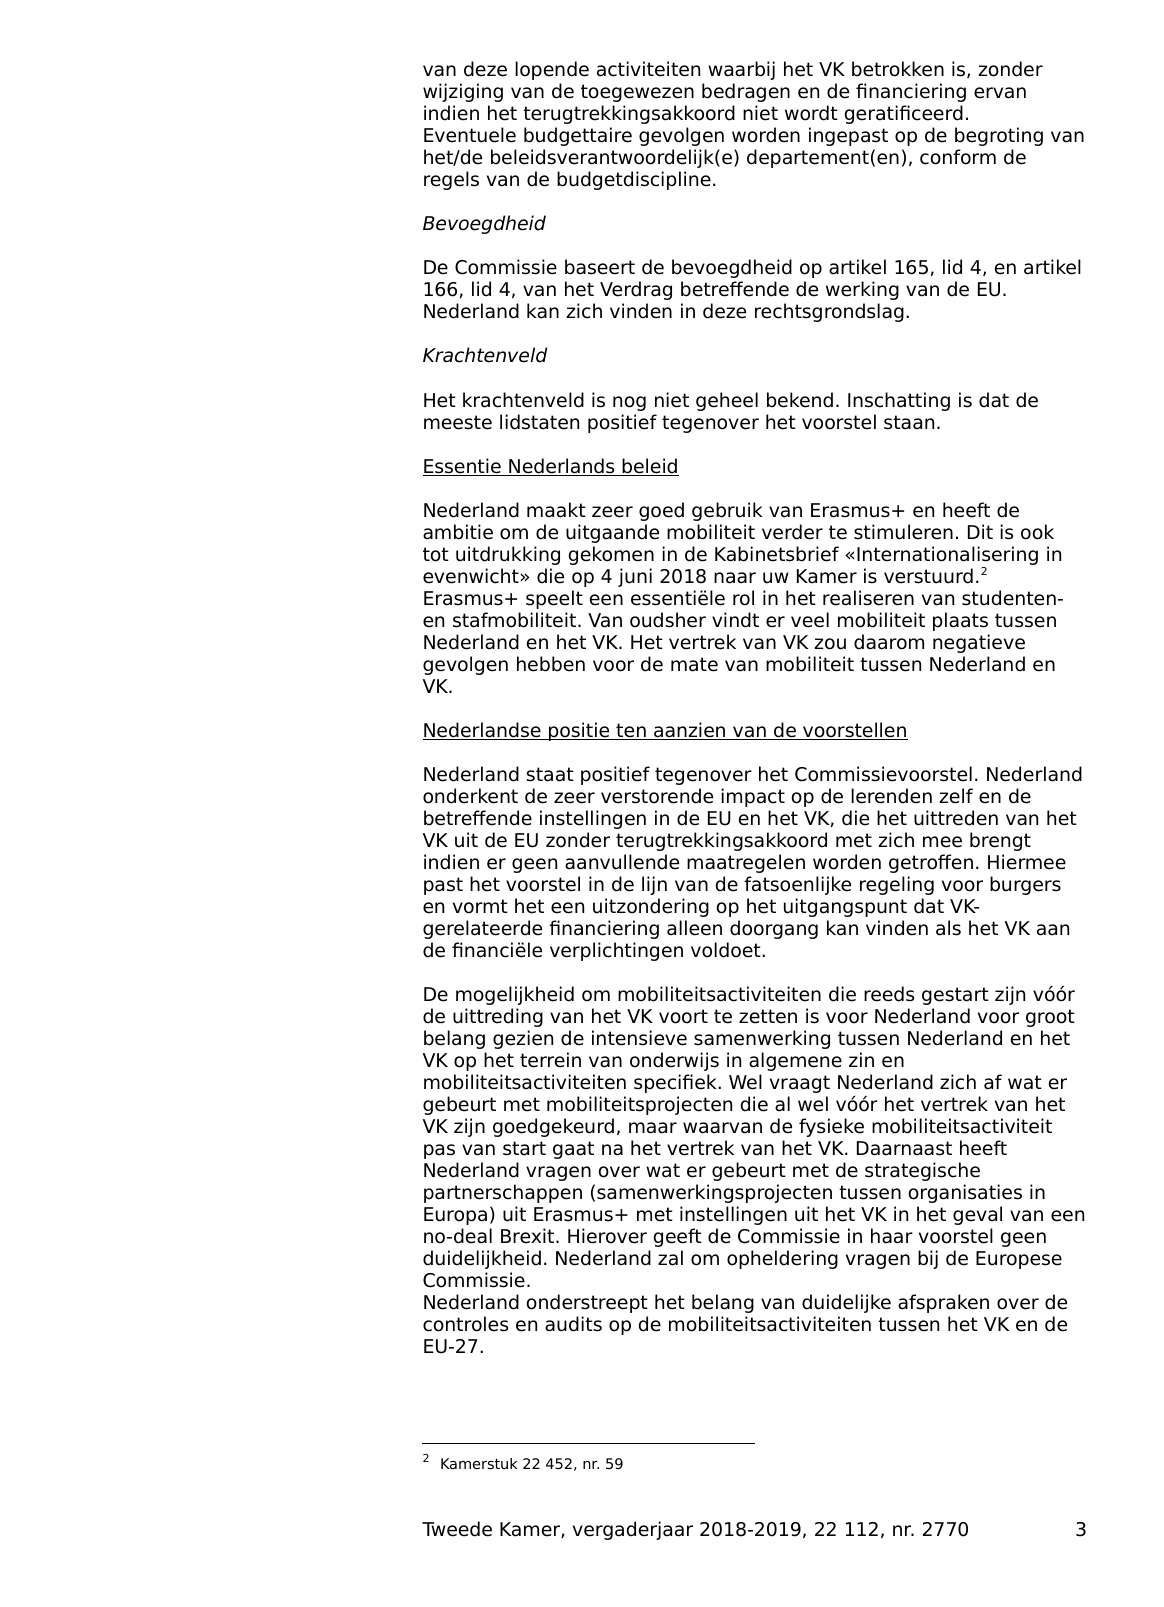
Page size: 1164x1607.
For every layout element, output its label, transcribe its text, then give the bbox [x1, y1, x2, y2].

text Nederland onderstreept het belang van duidelijke afspraken over de controles en audits op de mobiliteitsactiviteiten tussen het VK en de EU-27. [422, 1292, 1087, 1358]
subtitle Essentie Nederlands beleid [422, 456, 1087, 478]
text Nederland staat positief tegenover het Commissievoorstel. Nederland onderkent de zeer verstorende impact op de lerenden zelf en de betreffende instellingen in de EU en het VK, die het uittreden van het VK uit de EU zonder terugtrekkingsakkoord met zich mee brengt indien er geen aanvullende maatregelen worden getroffen. Hiermee past het voorstel in de lijn van de fatsoenlijke regeling voor burgers en vormt het een uitzondering op het uitgangspunt dat VK-gerelateerde financiering alleen doorgang kan vinden als het VK aan de financiële verplichtingen voldoet. [422, 764, 1087, 962]
text Nederland maakt zeer goed gebruik van Erasmus+ en heeft de ambitie om de uitgaande mobiliteit verder te stimuleren. Dit is ook tot uitdrukking gekomen in de Kabinetsbrief «Internationalisering in evenwicht» die op 4 juni 2018 naar uw Kamer is verstuurd. Erasmus+ speelt een essentiële rol in het realiseren van studenten- en stafmobiliteit. Van oudsher vindt er veel mobiliteit plaats tussen Nederland en het VK. Het vertrek van VK zou daarom negatieve gevolgen hebben voor de mate van mobiliteit tussen Nederland en VK. [422, 500, 1087, 698]
subtitle Krachtenveld [422, 345, 1087, 367]
text van deze lopende activiteiten waarbij het VK betrokken is, zonder wijziging van de toegewezen bedragen en de financiering ervan indien het terugtrekkingsakkoord niet wordt geratificeerd. [422, 59, 1087, 125]
text Eventuele budgettaire gevolgen worden ingepast op de begroting van het/de beleidsverantwoordelijk(e) departement(en), conform de regels van de budgetdiscipline. [422, 125, 1087, 191]
text Het krachtenveld is nog niet geheel bekend. Inschatting is dat de meeste lidstaten positief tegenover het voorstel staan. [422, 389, 1087, 433]
text De Commissie baseert de bevoegdheid op artikel 165, lid 4, en artikel 166, lid 4, van het Verdrag betreffende de werking van de EU. Nederland kan zich vinden in deze rechtsgrondslag. [422, 257, 1087, 323]
subtitle Nederlandse positie ten aanzien van de voorstellen [422, 720, 1087, 742]
text De mogelijkheid om mobiliteitsactiviteiten die reeds gestart zijn vóór de uittreding van het VK voort te zetten is voor Nederland voor groot belang gezien de intensieve samenwerking tussen Nederland en het VK op het terrein van onderwijs in algemene zin en mobiliteitsactiviteiten specifiek. Wel vraagt Nederland zich af wat er gebeurt met mobiliteitsprojecten die al wel vóór het vertrek van het VK zijn goedgekeurd, maar waarvan de fysieke mobiliteitsactiviteit pas van start gaat na het vertrek van het VK. Daarnaast heeft Nederland vragen over wat er gebeurt met de strategische partnerschappen (samenwerkingsprojecten tussen organisaties in Europa) uit Erasmus+ met instellingen uit het VK in het geval van een no-deal Brexit. Hierover geeft de Commissie in haar voorstel geen duidelijkheid. Nederland zal om opheldering vragen bij de Europese Commissie. [422, 984, 1087, 1292]
subtitle Bevoegdheid [422, 213, 1087, 235]
text Kamerstuk 22 452, nr. 59 [422, 1452, 1087, 1474]
